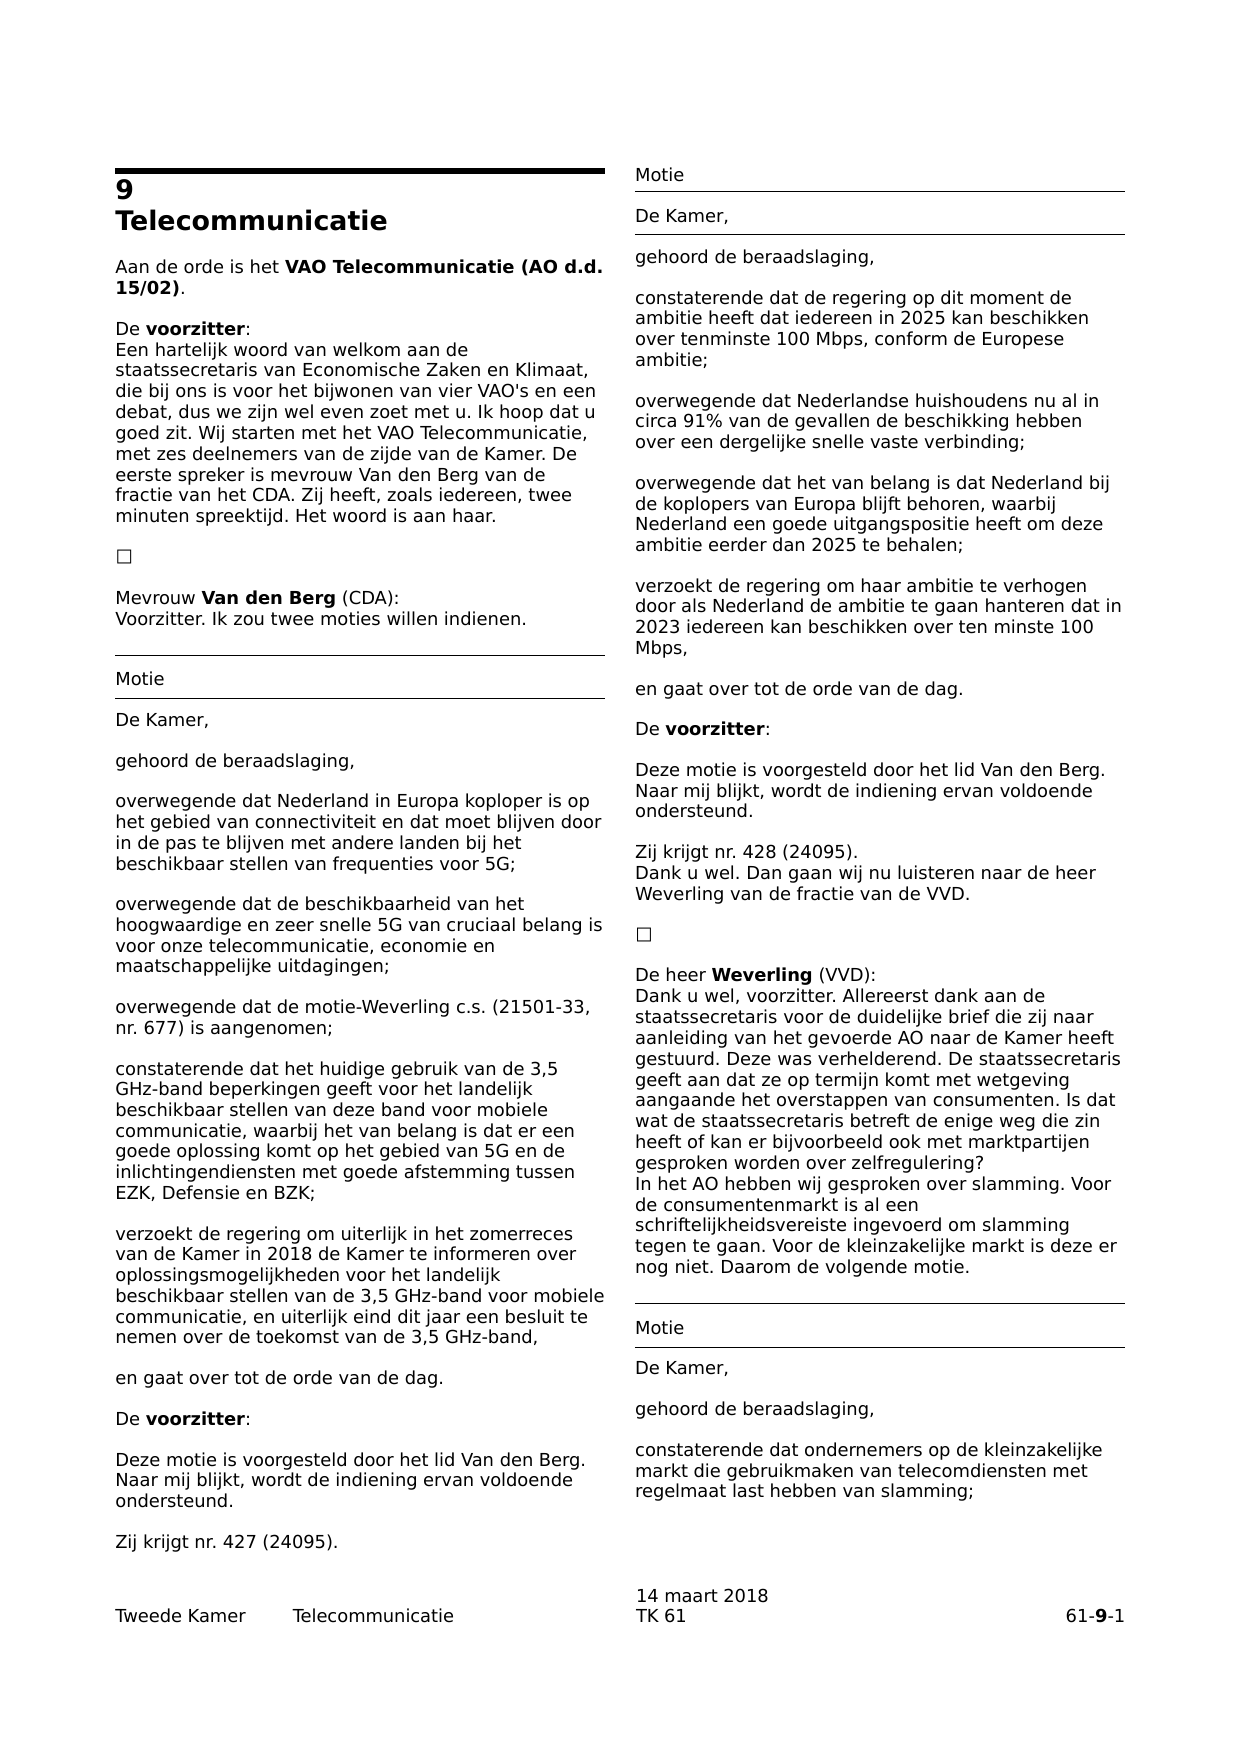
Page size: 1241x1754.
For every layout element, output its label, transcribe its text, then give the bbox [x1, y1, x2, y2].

text Zij krijgt nr. 428 (24095). [635, 842, 1125, 863]
text overwegende dat het van belang is dat Nederland bij de koplopers van Europa blijft behoren, waarbij Nederland een goede uitgangspositie heeft om deze ambitie eerder dan 2025 te behalen; [635, 473, 1125, 556]
title 9 Telecommunicatie [115, 174, 605, 237]
text Aan de orde is het VAO Telecommunicatie (AO d.d. 15/02). [115, 257, 605, 298]
text overwegende dat Nederland in Europa koploper is op het gebied van connectiviteit en dat moet blijven door in de pas te blijven met andere landen bij het beschikbaar stellen van frequenties voor 5G; [115, 791, 605, 874]
text constaterende dat ondernemers op de kleinzakelijke markt die gebruikmaken van telecomdiensten met regelmaat last hebben van slamming; [635, 1440, 1125, 1502]
text Dank u wel. Dan gaan wij nu luisteren naar de heer Weverling van de fractie van de VVD. [635, 863, 1125, 904]
text verzoekt de regering om uiterlijk in het zomerreces van de Kamer in 2018 de Kamer te informeren over oplossingsmogelijkheden voor het landelijk beschikbaar stellen van de 3,5 GHz-band voor mobiele communicatie, en uiterlijk eind dit jaar een besluit te nemen over de toekomst van de 3,5 GHz-band, [115, 1223, 605, 1348]
text Motie [115, 669, 605, 690]
text overwegende dat de beschikbaarheid van het hoogwaardige en zeer snelle 5G van cruciaal belang is voor onze telecommunicatie, economie en maatschappelijke uitdagingen; [115, 894, 605, 977]
text Deze motie is voorgesteld door het lid Van den Berg. Naar mij blijkt, wordt de indiening ervan voldoende ondersteund. [115, 1449, 605, 1512]
text en gaat over tot de orde van de dag. [635, 678, 1125, 699]
text ⬜ [115, 547, 605, 567]
text Voorzitter. Ik zou twee moties willen indienen. [115, 608, 605, 629]
text De Kamer, [115, 710, 605, 730]
text Een hartelijk woord van welkom aan de staatssecretaris van Economische Zaken en Klimaat, die bij ons is voor het bijwonen van vier VAO's en een debat, dus we zijn wel even zoet met u. Ik hoop dat u goed zit. Wij starten met het VAO Telecommunicatie, met zes deelnemers van de zijde van de Kamer. De eerste spreker is mevrouw Van den Berg van de fractie van het CDA. Zij heeft, zoals iedereen, twee minuten spreektijd. Het woord is aan haar. [115, 339, 605, 527]
text gehoord de beraadslaging, [635, 247, 1125, 267]
text Dank u wel, voorzitter. Allereerst dank aan de staatssecretaris voor de duidelijke brief die zij naar aanleiding van het gevoerde AO naar de Kamer heeft gestuurd. Deze was verhelderend. De staatssecretaris geeft aan dat ze op termijn komt met wetgeving aangaande het overstappen van consumenten. Is dat wat de staatssecretaris betreft de enige weg die zin heeft of kan er bijvoorbeeld ook met marktpartijen gesproken worden over zelfregulering? [635, 986, 1125, 1173]
text constaterende dat het huidige gebruik van de 3,5 GHz-band beperkingen geeft voor het landelijk beschikbaar stellen van deze band voor mobiele communicatie, waarbij het van belang is dat er een goede oplossing komt op het gebied van 5G en de inlichtingendiensten met goede afstemming tussen EZK, Defensie en BZK; [115, 1058, 605, 1203]
text Mevrouw Van den Berg (CDA): [115, 587, 605, 608]
text ⬜ [635, 924, 1125, 945]
text Motie [635, 165, 1125, 186]
text In het AO hebben wij gesproken over slamming. Voor de consumentenmarkt is al een schriftelijkheidsvereiste ingevoerd om slamming tegen te gaan. Voor de kleinzakelijke markt is deze er nog niet. Daarom de volgende motie. [635, 1173, 1125, 1278]
text verzoekt de regering om haar ambitie te verhogen door als Nederland de ambitie te gaan hanteren dat in 2023 iedereen kan beschikken over ten minste 100 Mbps, [635, 576, 1125, 658]
text De Kamer, [635, 206, 1125, 227]
text De voorzitter: [115, 318, 605, 339]
text overwegende dat Nederlandse huishoudens nu al in circa 91% van de gevallen de beschikking hebben over een dergelijke snelle vaste verbinding; [635, 390, 1125, 453]
text constaterende dat de regering op dit moment de ambitie heeft dat iedereen in 2025 kan beschikken over tenminste 100 Mbps, conform de Europese ambitie; [635, 287, 1125, 370]
text overwegende dat de motie-Weverling c.s. (21501-33, nr. 677) is aangenomen; [115, 997, 605, 1038]
text De heer Weverling (VVD): [635, 965, 1125, 986]
text en gaat over tot de orde van de dag. [115, 1368, 605, 1389]
text Motie [635, 1317, 1125, 1338]
text De voorzitter: [115, 1409, 605, 1429]
text De Kamer, [635, 1358, 1125, 1379]
text De voorzitter: [635, 719, 1125, 740]
text Deze motie is voorgesteld door het lid Van den Berg. Naar mij blijkt, wordt de indiening ervan voldoende ondersteund. [635, 760, 1125, 822]
text Zij krijgt nr. 427 (24095). [115, 1532, 605, 1552]
text gehoord de beraadslaging, [115, 750, 605, 771]
text gehoord de beraadslaging, [635, 1399, 1125, 1420]
